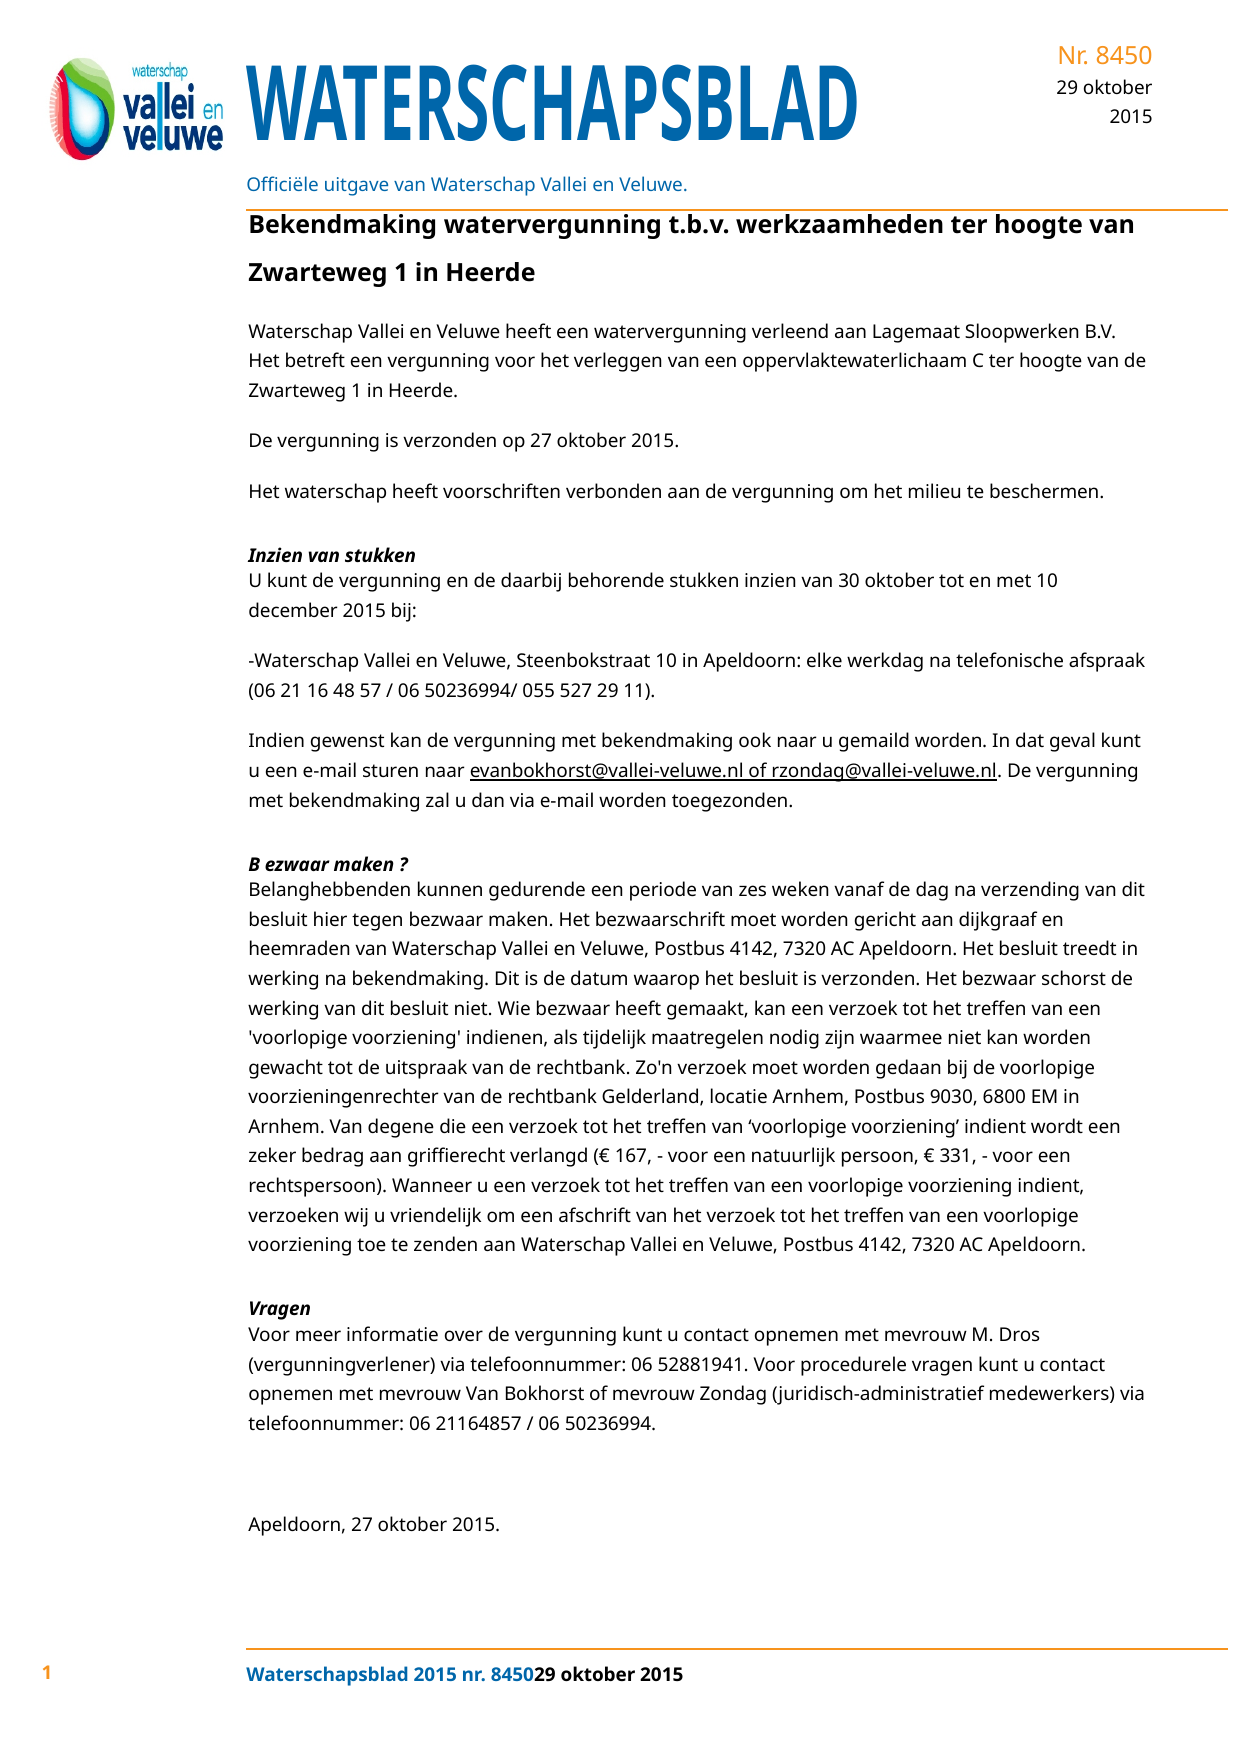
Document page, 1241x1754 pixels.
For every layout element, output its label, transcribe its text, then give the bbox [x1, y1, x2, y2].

text -Waterschap Vallei en Veluwe, Steenbokstraat 10 in Apeldoorn: elke werkdag na telefonische afspraak (06 21 16 48 57 / 06 50236994/ 055 527 29 11). [248, 648, 1152, 703]
text Belanghebbenden kunnen gedurende een periode van zes weken vanaf de dag na verzending van dit besluit hier tegen bezwaar maken. Het bezwaarschrift moet worden gericht aan dijkgraaf en heemraden van Waterschap Vallei en Veluwe, Postbus 4142, 7320 AC Apeldoorn. Het besluit treedt in werking na bekendmaking. Dit is de datum waarop het besluit is verzonden. Het bezwaar schorst de werking van dit besluit niet. Wie bezwaar heeft gemaakt, kan een verzoek tot het treffen van een 'voorlopige voorziening' indienen, als tijdelijk maatregelen nodig zijn waarmee niet kan worden gewacht tot de uitspraak van de rechtbank. Zo'n verzoek moet worden gedaan bij de voorlopige voorzieningenrechter van de rechtbank Gelderland, locatie Arnhem, Postbus 9030, 6800 EM in Arnhem. Van degene die een verzoek tot het treffen van ‘voorlopige voorziening’ indient wordt een zeker bedrag aan griffierecht verlangd (€ 167, - voor een natuurlijk persoon, € 331, - voor een rechtspersoon). Wanneer u een verzoek tot het treffen van een voorlopige voorziening indient, verzoeken wij u vriendelijk om een afschrift van het verzoek tot het treffen van een voorlopige voorziening toe te zenden aan Waterschap Vallei en Veluwe, Postbus 4142, 7320 AC Apeldoorn. [248, 876, 1152, 1257]
text De vergunning is verzonden op 27 oktober 2015. [248, 427, 1152, 453]
text Het waterschap heeft voorschriften verbonden aan de vergunning om het milieu te beschermen. [248, 478, 1152, 504]
text Vragen [248, 1295, 1152, 1321]
text Inzien van stukken [248, 542, 1152, 568]
text Apeldoorn, 27 oktober 2015. [248, 1511, 1152, 1536]
text Bekendmaking watervergunning t.b.v. werkzaamheden ter hoogte van Zwarteweg 1 in Heerde [248, 211, 1152, 288]
text B ezwaar maken ? [248, 851, 1152, 876]
text Indien gewenst kan de vergunning met bekendmaking ook naar u gemaild worden. In dat geval kunt u een e-mail sturen naar evanbokhorst@vallei-veluwe.nl of rzondag@vallei-veluwe.nl. De vergunning met bekendmaking zal u dan via e-mail worden toegezonden. [248, 728, 1152, 812]
text Voor meer informatie over de vergunning kunt u contact opnemen met mevrouw M. Dros (vergunningverlener) via telefoonnummer: 06 52881941. Voor procedurele vragen kunt u contact opnemen met mevrouw Van Bokhorst of mevrouw Zondag (juridisch-administratief medewerkers) via telefoonnummer: 06 21164857 / 06 50236994. [248, 1321, 1152, 1436]
text U kunt de vergunning en de daarbij behorende stukken inzien van 30 oktober tot en met 10 december 2015 bij: [248, 568, 1152, 623]
picture [41, 47, 231, 172]
text Waterschap Vallei en Veluwe heeft een watervergunning verleend aan Lagemaat Sloopwerken B.V. Het betreft een vergunning voor het verleggen van een oppervlaktewaterlichaam C ter hoogte van de Zwarteweg 1 in Heerde. [248, 318, 1152, 403]
